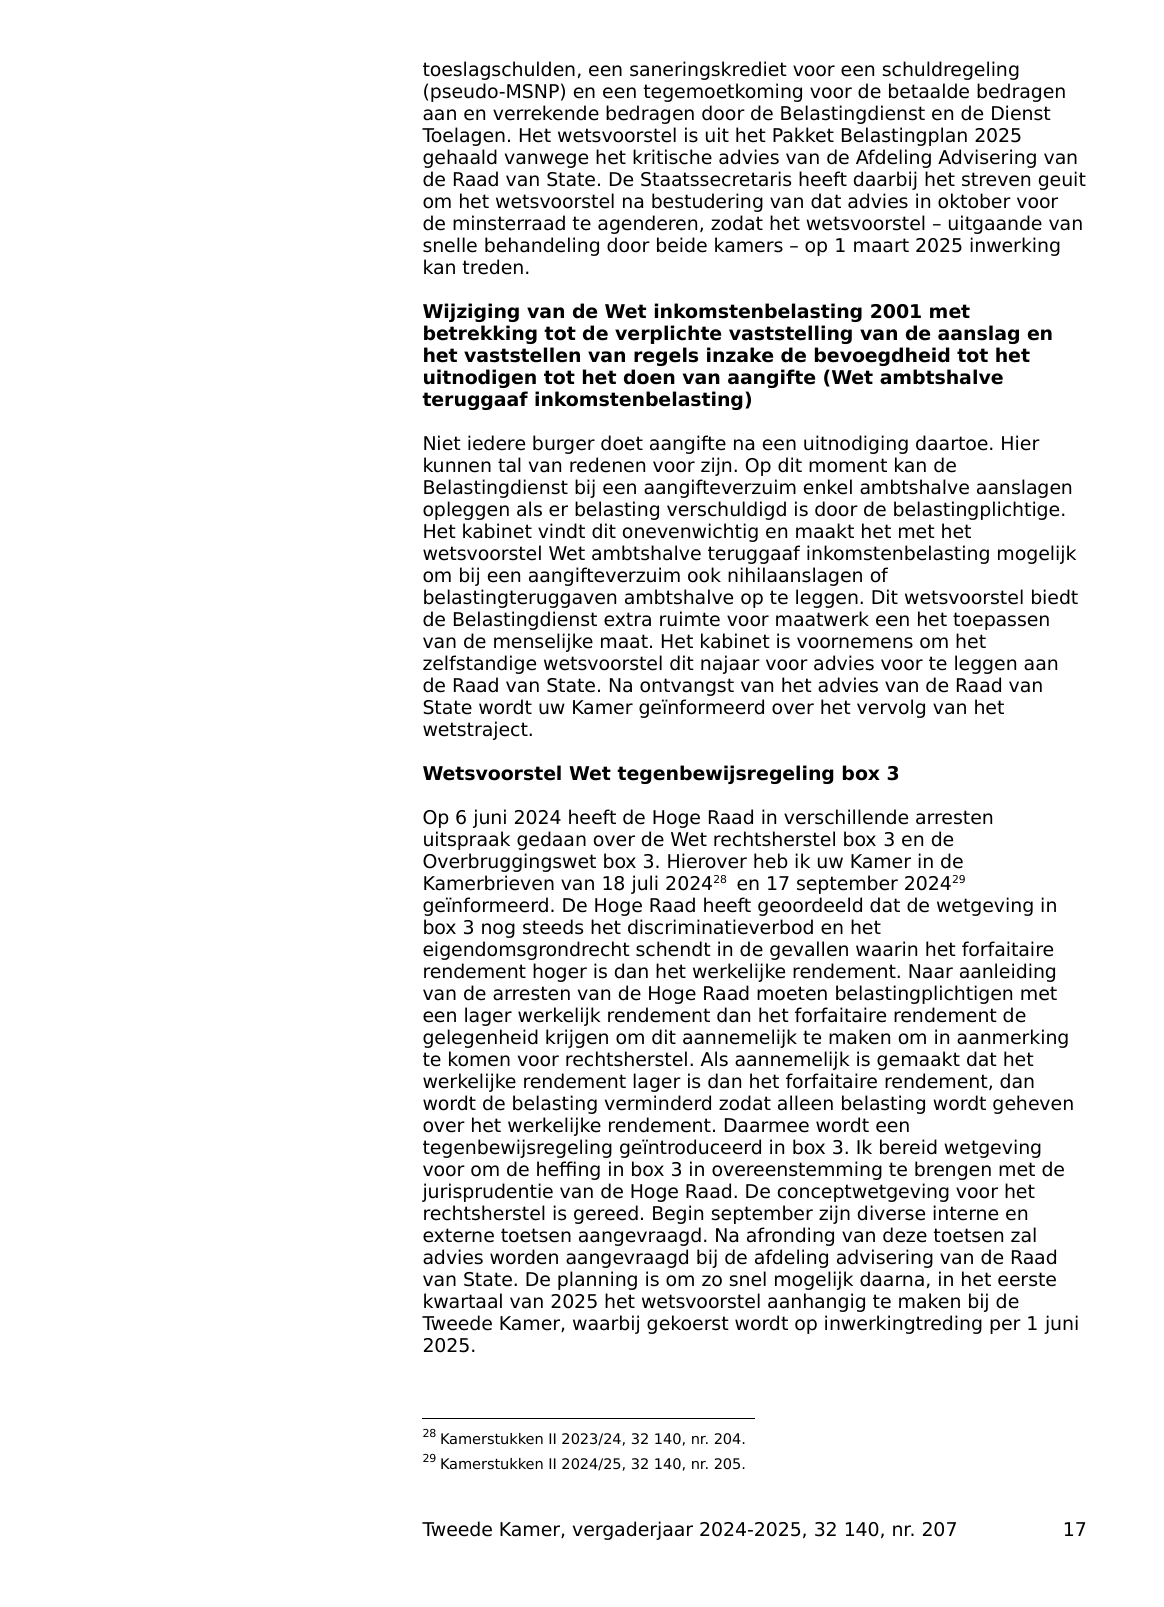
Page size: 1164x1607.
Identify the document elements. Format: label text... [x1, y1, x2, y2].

text Op 6 juni 2024 heeft de Hoge Raad in verschillende arresten uitspraak gedaan over de Wet rechtsherstel box 3 en de Overbruggingswet box 3. Hierover heb ik uw Kamer in de Kamerbrieven van 18 juli 2024 en 17 september 2024 geïnformeerd. De Hoge Raad heeft geoordeeld dat de wetgeving in box 3 nog steeds het discriminatieverbod en het eigendomsgrondrecht schendt in de gevallen waarin het forfaitaire rendement hoger is dan het werkelijke rendement. Naar aanleiding van de arresten van de Hoge Raad moeten belastingplichtigen met een lager werkelijk rendement dan het forfaitaire rendement de gelegenheid krijgen om dit aannemelijk te maken om in aanmerking te komen voor rechtsherstel. Als aannemelijk is gemaakt dat het werkelijke rendement lager is dan het forfaitaire rendement, dan wordt de belasting verminderd zodat alleen belasting wordt geheven over het werkelijke rendement. Daarmee wordt een tegenbewijsregeling geïntroduceerd in box 3. Ik bereid wetgeving voor om de heffing in box 3 in overeenstemming te brengen met de jurisprudentie van de Hoge Raad. De conceptwetgeving voor het rechtsherstel is gereed. Begin september zijn diverse interne en externe toetsen aangevraagd. Na afronding van deze toetsen zal advies worden aangevraagd bij de afdeling advisering van de Raad van State. De planning is om zo snel mogelijk daarna, in het eerste kwartaal van 2025 het wetsvoorstel aanhangig te maken bij de Tweede Kamer, waarbij gekoerst wordt op inwerkingtreding per 1 juni 2025. [422, 807, 1087, 1357]
text Kamerstukken II 2024/25, 32 140, nr. 205. [422, 1452, 1087, 1474]
subtitle Wijziging van de Wet inkomstenbelasting 2001 met betrekking tot de verplichte vaststelling van de aanslag en het vaststellen van regels inzake de bevoegdheid tot het uitnodigen tot het doen van aangifte (Wet ambtshalve teruggaaf inkomstenbelasting) [422, 301, 1087, 411]
subtitle Wetsvoorstel Wet tegenbewijsregeling box 3 [422, 763, 1087, 785]
text Niet iedere burger doet aangifte na een uitnodiging daartoe. Hier kunnen tal van redenen voor zijn. Op dit moment kan de Belastingdienst bij een aangifteverzuim enkel ambtshalve aanslagen opleggen als er belasting verschuldigd is door de belastingplichtige. Het kabinet vindt dit onevenwichtig en maakt het met het wetsvoorstel Wet ambtshalve teruggaaf inkomstenbelasting mogelijk om bij een aangifteverzuim ook nihilaanslagen of belastingteruggaven ambtshalve op te leggen. Dit wetsvoorstel biedt de Belastingdienst extra ruimte voor maatwerk een het toepassen van de menselijke maat. Het kabinet is voornemens om het zelfstandige wetsvoorstel dit najaar voor advies voor te leggen aan de Raad van State. Na ontvangst van het advies van de Raad van State wordt uw Kamer geïnformeerd over het vervolg van het wetstraject. [422, 433, 1087, 741]
text Kamerstukken II 2023/24, 32 140, nr. 204. [422, 1427, 1087, 1449]
text toeslagschulden, een saneringskrediet voor een schuldregeling (pseudo-MSNP) en een tegemoetkoming voor de betaalde bedragen aan en verrekende bedragen door de Belastingdienst en de Dienst Toelagen. Het wetsvoorstel is uit het Pakket Belastingplan 2025 gehaald vanwege het kritische advies van de Afdeling Advisering van de Raad van State. De Staatssecretaris heeft daarbij het streven geuit om het wetsvoorstel na bestudering van dat advies in oktober voor de minsterraad te agenderen, zodat het wetsvoorstel – uitgaande van snelle behandeling door beide kamers – op 1 maart 2025 inwerking kan treden. [422, 59, 1087, 279]
